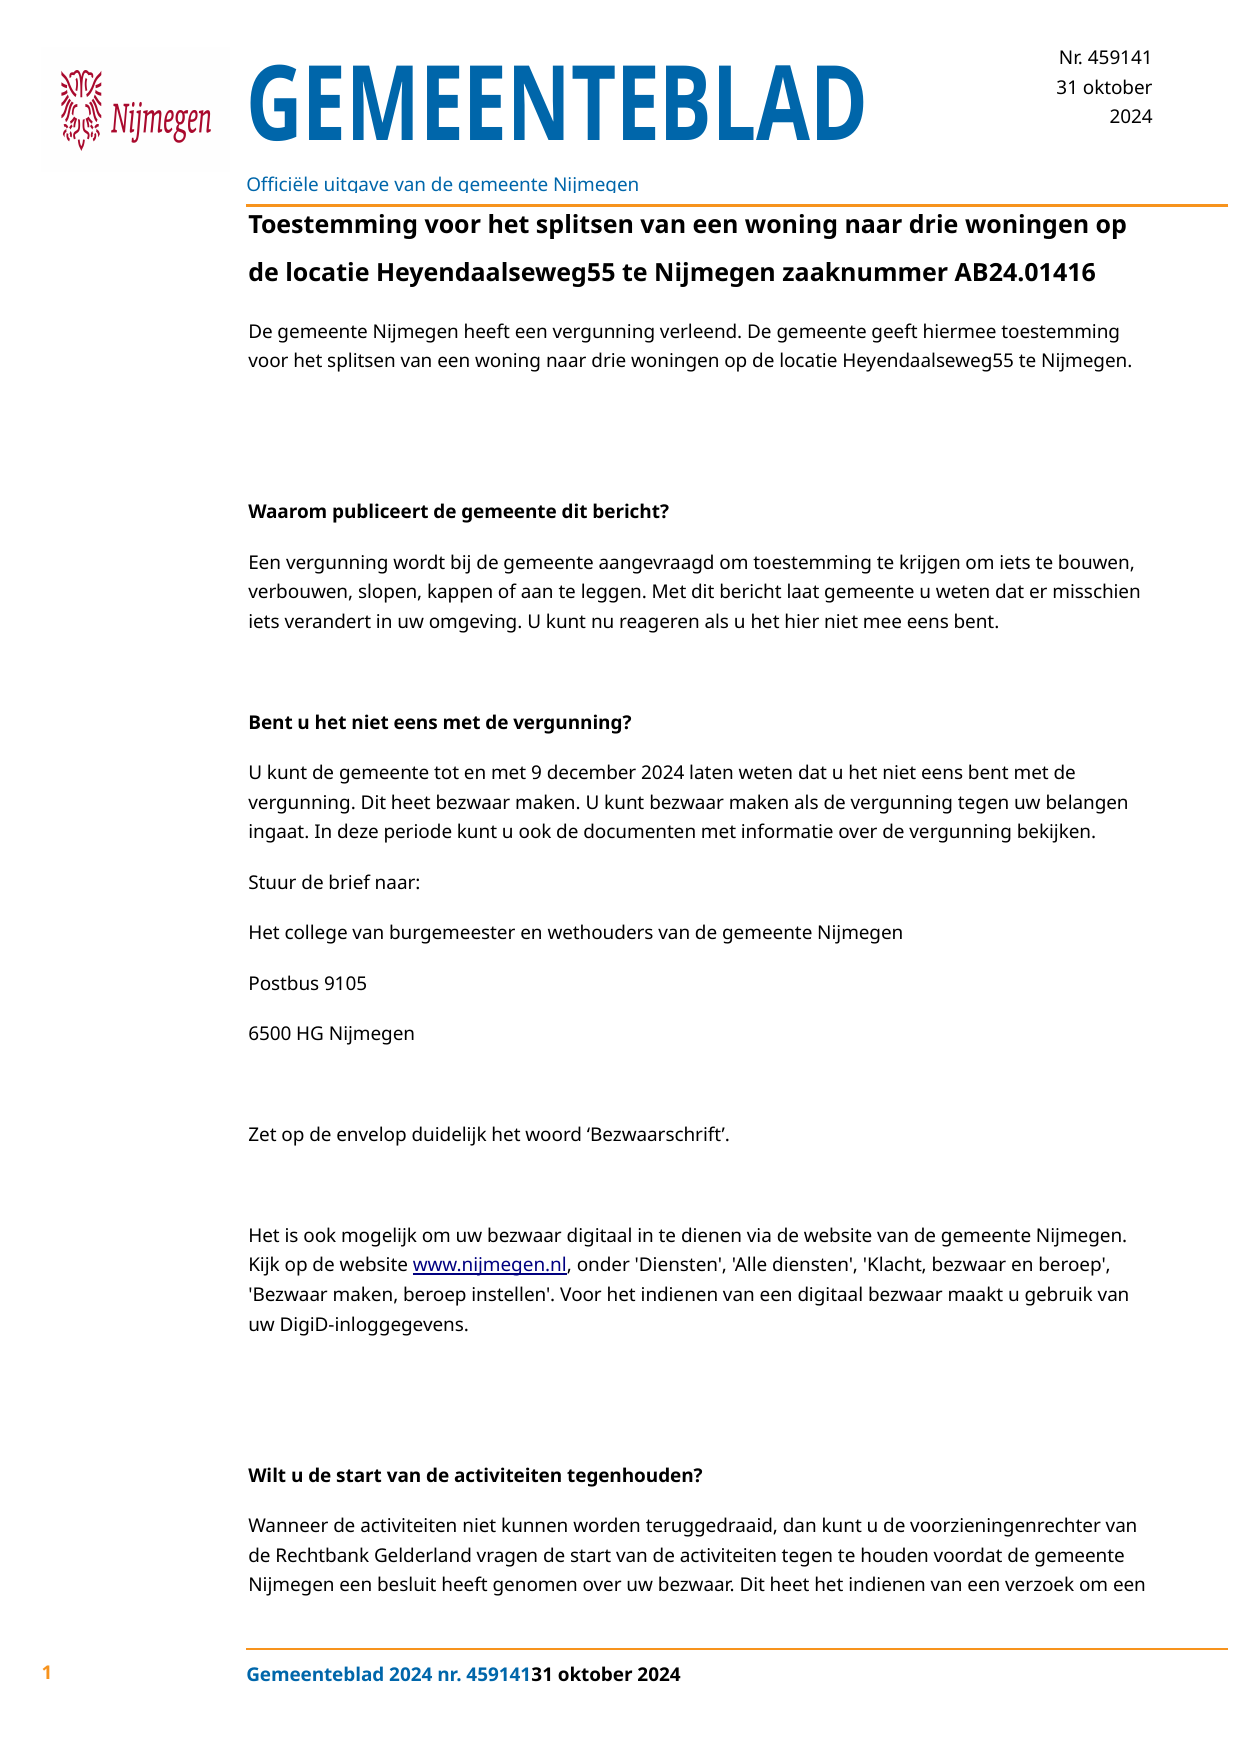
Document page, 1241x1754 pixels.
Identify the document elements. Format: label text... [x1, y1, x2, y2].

text Een vergunning wordt bij de gemeente aangevraagd om toestemming te krijgen om iets te bouwen, verbouwen, slopen, kappen of aan te leggen. Met dit bericht laat gemeente u weten dat er misschien iets verandert in uw omgeving. U kunt nu reageren als u het hier niet mee eens bent. [248, 549, 1152, 634]
text Bent u het niet eens met de vergunning? [248, 709, 1152, 735]
text Postbus 9105 [248, 970, 1152, 996]
text Het college van burgemeester en wethouders van de gemeente Nijmegen [248, 919, 1152, 945]
text U kunt de gemeente tot en met 9 december 2024 laten weten dat u het niet eens bent met de vergunning. Dit heet bezwaar maken. U kunt bezwaar maken als de vergunning tegen uw belangen ingaat. In deze periode kunt u ook de documenten met informatie over de vergunning bekijken. [248, 759, 1152, 844]
text Zet op de envelop duidelijk het woord ‘Bezwaarschrift’. [248, 1121, 1152, 1147]
picture [41, 47, 231, 172]
text Waarom publiceert de gemeente dit bericht? [248, 499, 1152, 524]
text Wanneer de activiteiten niet kunnen worden teruggedraaid, dan kunt u de voorzieningenrechter van de Rechtbank Gelderland vragen de start van de activiteiten tegen te houden voordat de gemeente Nijmegen een besluit heeft genomen over uw bezwaar. Dit heet het indienen van een verzoek om een [248, 1512, 1152, 1597]
text 6500 HG Nijmegen [248, 1020, 1152, 1046]
text De gemeente Nijmegen heeft een vergunning verleend. De gemeente geeft hiermee toestemming voor het splitsen van een woning naar drie woningen op de locatie Heyendaalseweg55 te Nijmegen. [248, 318, 1152, 373]
text Stuur de brief naar: [248, 869, 1152, 895]
text Het is ook mogelijk om uw bezwaar digitaal in te dienen via de website van de gemeente Nijmegen. Kijk op de website www.nijmegen.nl, onder 'Diensten', 'Alle diensten', 'Klacht, bezwaar en beroep', 'Bezwaar maken, beroep instellen'. Voor het indienen van een digitaal bezwaar maakt u gebruik van uw DigiD-inloggegevens. [248, 1222, 1152, 1337]
text Wilt u de start van de activiteiten tegenhouden? [248, 1462, 1152, 1488]
text Toestemming voor het splitsen van een woning naar drie woningen op de locatie Heyendaalseweg55 te Nijmegen zaaknummer AB24.01416 [248, 207, 1152, 288]
